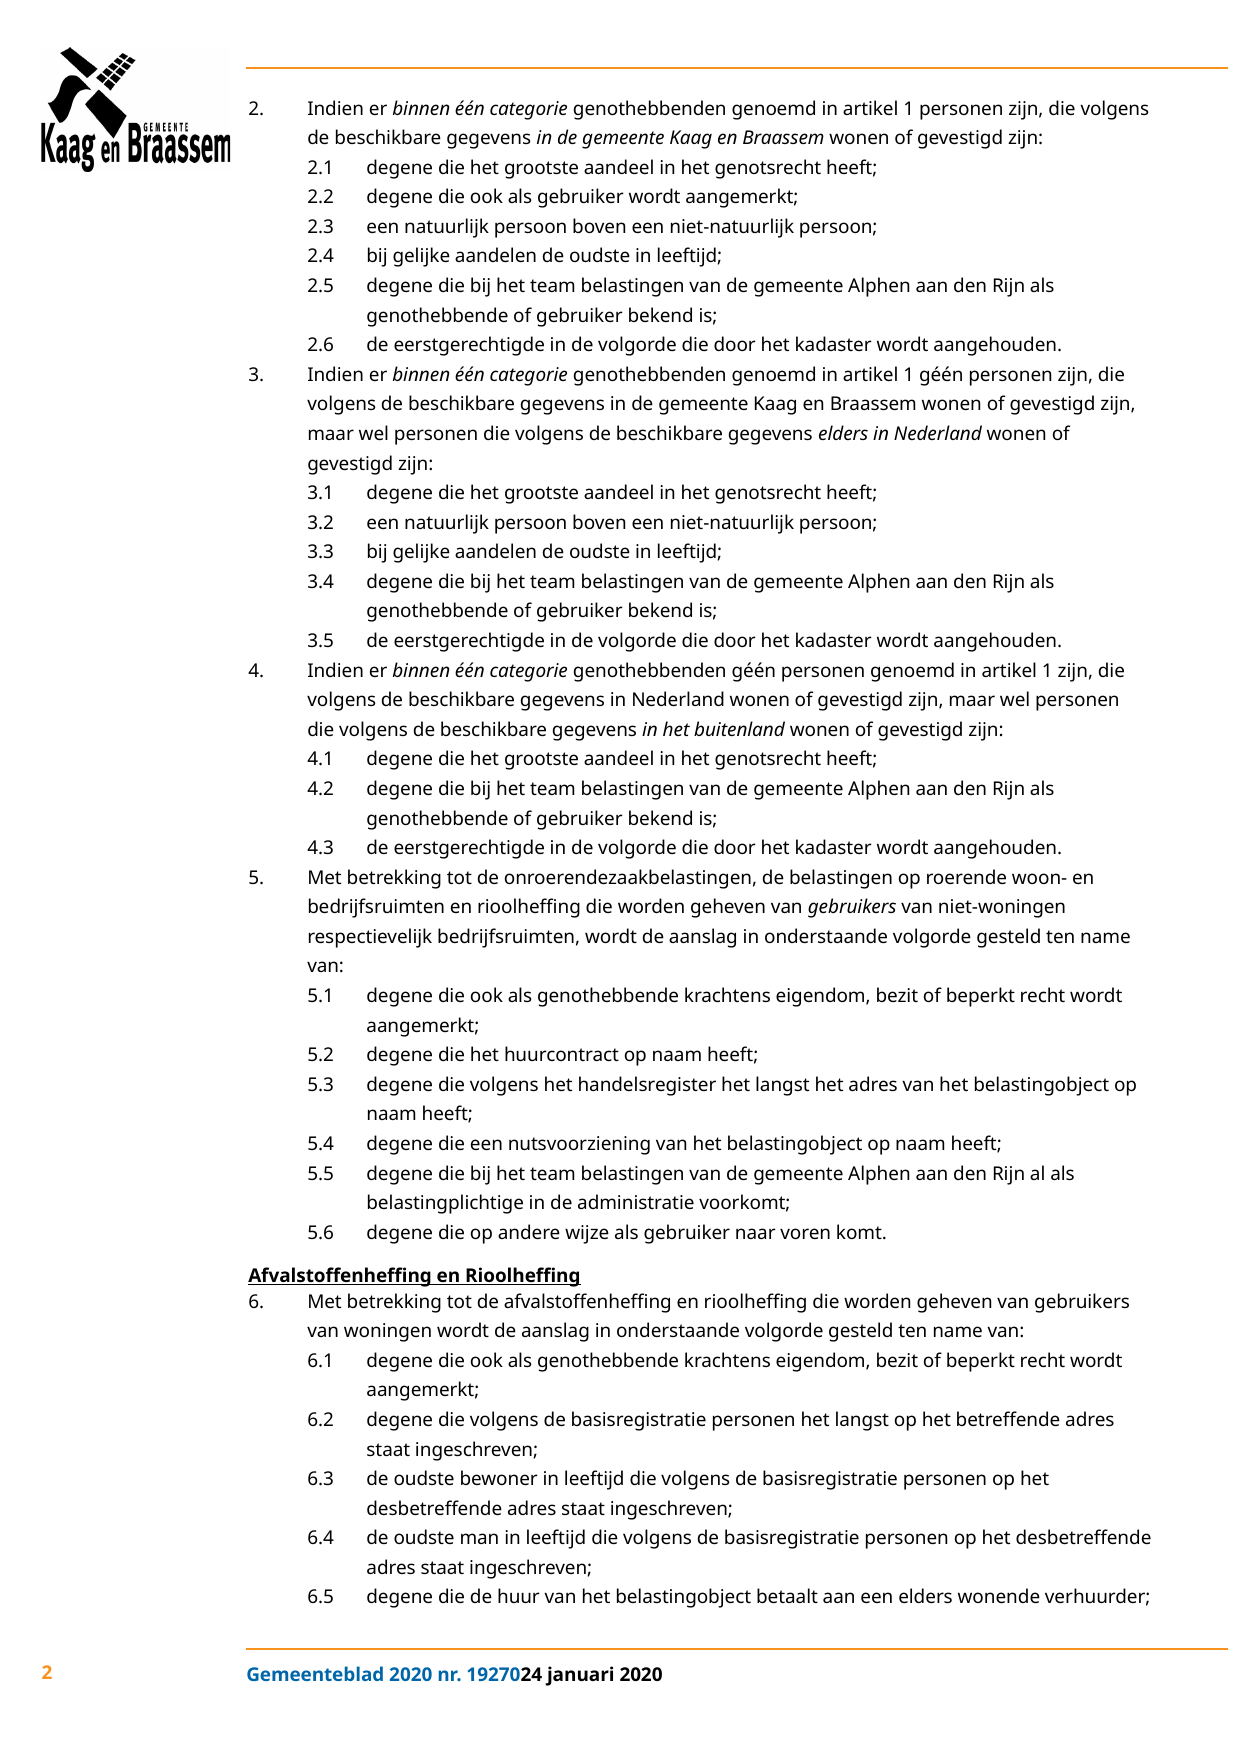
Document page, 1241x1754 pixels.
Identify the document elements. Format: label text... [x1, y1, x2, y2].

list Met betrekking tot de afvalstoffenheffing en rioolheffing die worden geheven van gebruikers van woningen wordt de aanslag in onderstaande volgorde gesteld ten name van: [248, 1288, 1152, 1343]
list Indien er binnen één categorie genothebbenden géén personen genoemd in artikel 1 zijn, die volgens de beschikbare gegevens in Nederland wonen of gevestigd zijn, maar wel personen die volgens de beschikbare gegevens in het buitenland wonen of gevestigd zijn: [248, 657, 1152, 742]
list degene die het grootste aandeel in het genotsrecht heeft; [307, 154, 1152, 180]
picture [41, 47, 231, 172]
list degene die bij het team belastingen van de gemeente Alphen aan den Rijn als genothebbende of gebruiker bekend is; [307, 272, 1152, 328]
list degene die bij het team belastingen van de gemeente Alphen aan den Rijn als genothebbende of gebruiker bekend is; [307, 568, 1152, 623]
text Afvalstoffenheffing en Rioolheffing [248, 1262, 1152, 1288]
list degene die het huurcontract op naam heeft; [307, 1041, 1152, 1067]
list degene die de huur van het belastingobject betaalt aan een elders wonende verhuurder; [307, 1584, 1152, 1609]
list de eerstgerechtigde in de volgorde die door het kadaster wordt aangehouden. [307, 834, 1152, 860]
list degene die volgens het handelsregister het langst het adres van het belastingobject op naam heeft; [307, 1071, 1152, 1126]
list Indien er binnen één categorie genothebbenden genoemd in artikel 1 géén personen zijn, die volgens de beschikbare gegevens in de gemeente Kaag en Braassem wonen of gevestigd zijn, maar wel personen die volgens de beschikbare gegevens elders in Nederland wonen of gevestigd zijn: [248, 361, 1152, 476]
list degene die op andere wijze als gebruiker naar voren komt. [307, 1219, 1152, 1245]
list Indien er binnen één categorie genothebbenden genoemd in artikel 1 personen zijn, die volgens de beschikbare gegevens in de gemeente Kaag en Braassem wonen of gevestigd zijn: [248, 95, 1152, 150]
list een natuurlijk persoon boven een niet-natuurlijk persoon; [307, 509, 1152, 535]
list degene die het grootste aandeel in het genotsrecht heeft; [307, 479, 1152, 505]
list degene die ook als genothebbende krachtens eigendom, bezit of beperkt recht wordt aangemerkt; [307, 982, 1152, 1038]
list degene die ook als gebruiker wordt aangemerkt; [307, 183, 1152, 209]
list degene die bij het team belastingen van de gemeente Alphen aan den Rijn als genothebbende of gebruiker bekend is; [307, 775, 1152, 831]
list degene die een nutsvoorziening van het belastingobject op naam heeft; [307, 1130, 1152, 1156]
list de eerstgerechtigde in de volgorde die door het kadaster wordt aangehouden. [307, 331, 1152, 357]
list degene die het grootste aandeel in het genotsrecht heeft; [307, 746, 1152, 771]
list bij gelijke aandelen de oudste in leeftijd; [307, 538, 1152, 564]
list degene die bij het team belastingen van de gemeente Alphen aan den Rijn al als belastingplichtige in de administratie voorkomt; [307, 1160, 1152, 1215]
list Met betrekking tot de onroerendezaakbelastingen, de belastingen op roerende woon- en bedrijfsruimten en rioolheffing die worden geheven van gebruikers van niet-woningen respectievelijk bedrijfsruimten, wordt de aanslag in onderstaande volgorde gesteld ten name van: [248, 864, 1152, 978]
list de oudste man in leeftijd die volgens de basisregistratie personen op het desbetreffende adres staat ingeschreven; [307, 1524, 1152, 1580]
list de oudste bewoner in leeftijd die volgens de basisregistratie personen op het desbetreffende adres staat ingeschreven; [307, 1465, 1152, 1521]
list een natuurlijk persoon boven een niet-natuurlijk persoon; [307, 213, 1152, 239]
list degene die volgens de basisregistratie personen het langst op het betreffende adres staat ingeschreven; [307, 1406, 1152, 1461]
list degene die ook als genothebbende krachtens eigendom, bezit of beperkt recht wordt aangemerkt; [307, 1347, 1152, 1402]
list de eerstgerechtigde in de volgorde die door het kadaster wordt aangehouden. [307, 627, 1152, 653]
list bij gelijke aandelen de oudste in leeftijd; [307, 243, 1152, 268]
